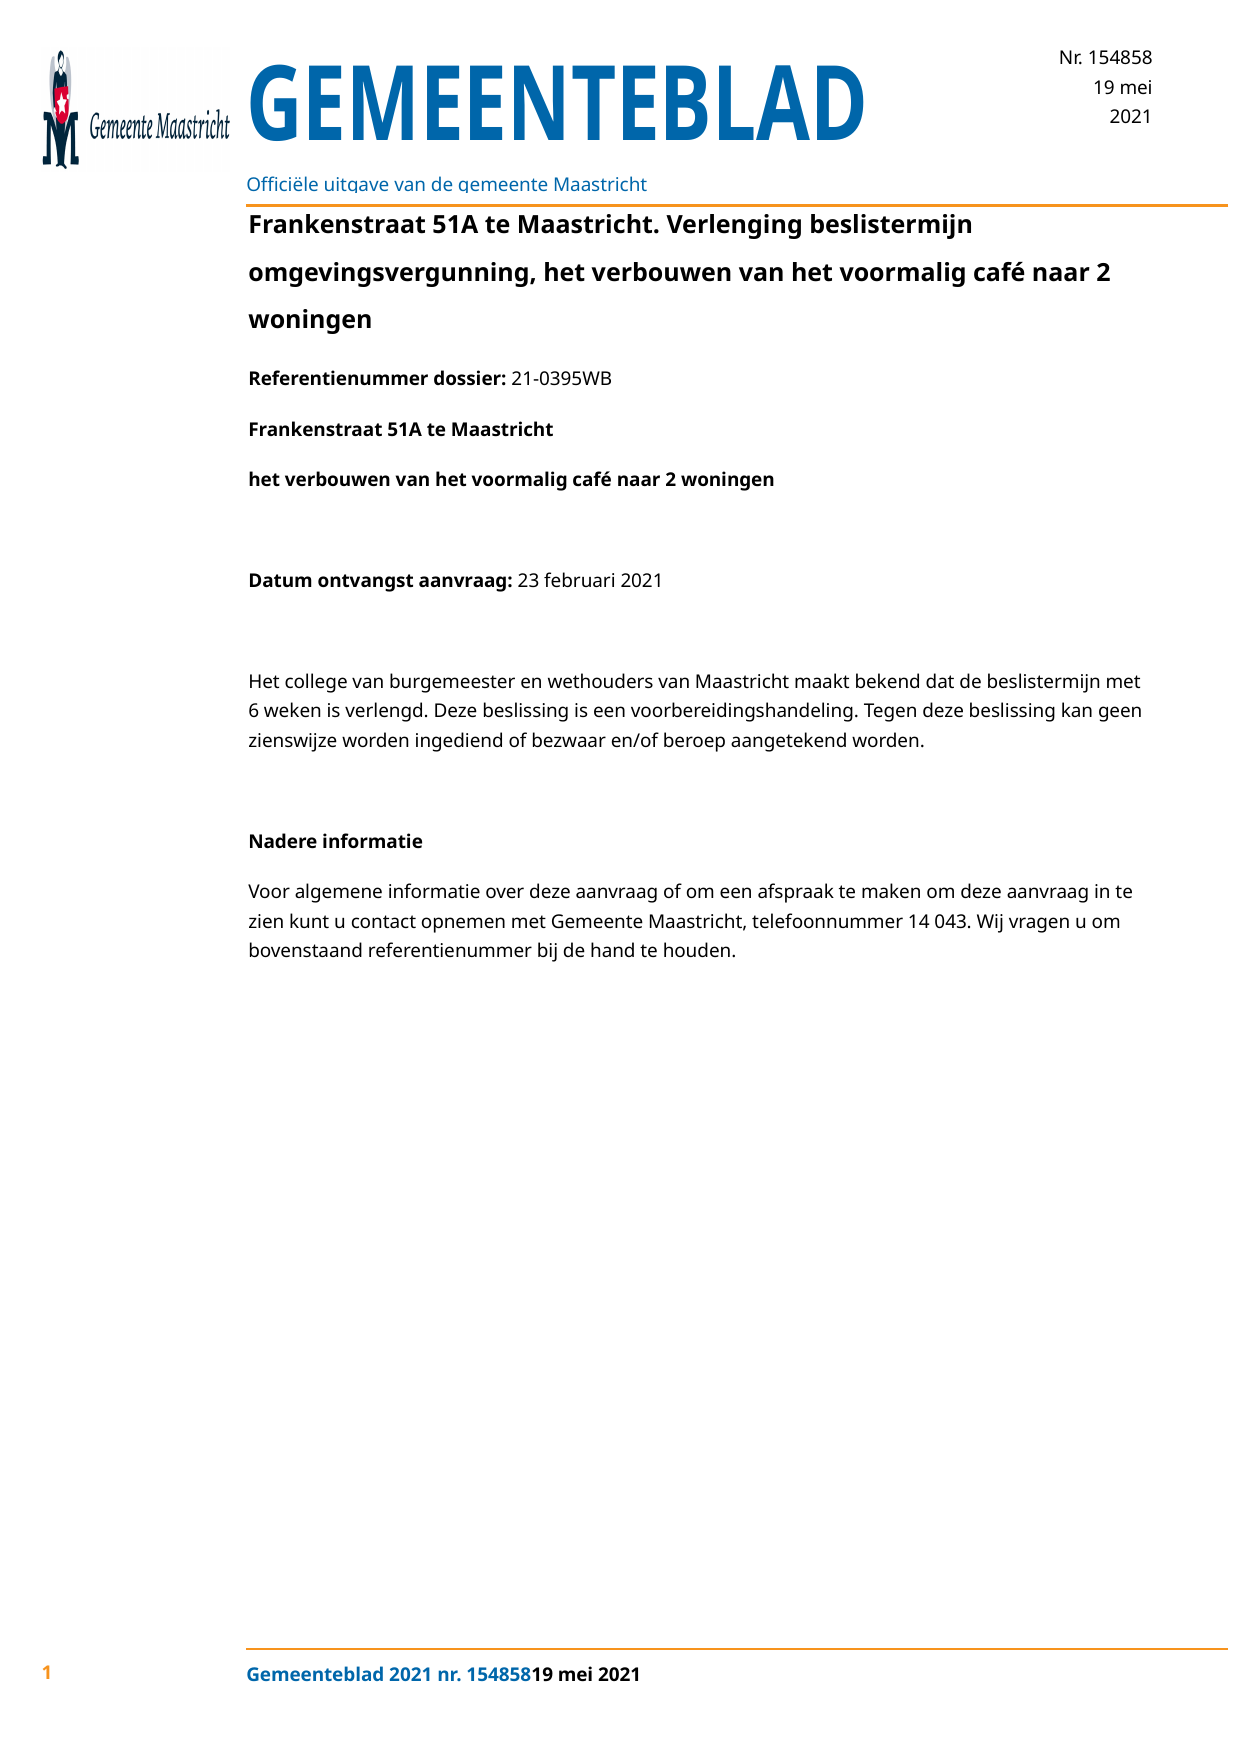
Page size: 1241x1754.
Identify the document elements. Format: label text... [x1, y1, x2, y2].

text Voor algemene informatie over deze aanvraag of om een afspraak te maken om deze aanvraag in te zien kunt u contact opnemen met Gemeente Maastricht, telefoonnummer 14 043. Wij vragen u om bovenstaand referentienummer bij de hand te houden. [248, 878, 1152, 963]
text het verbouwen van het voormalig café naar 2 woningen [248, 466, 1152, 492]
text Datum ontvangst aanvraag: 23 februari 2021 [248, 567, 1152, 593]
text Frankenstraat 51A te Maastricht [248, 416, 1152, 442]
text Nadere informatie [248, 828, 1152, 854]
picture [41, 47, 231, 172]
text Het college van burgemeester en wethouders van Maastricht maakt bekend dat de beslistermijn met 6 weken is verlengd. Deze beslissing is een voorbereidingshandeling. Tegen deze beslissing kan geen zienswijze worden ingediend of bezwaar en/of beroep aangetekend worden. [248, 668, 1152, 753]
text Referentienummer dossier: 21-0395WB [248, 366, 1152, 391]
text Frankenstraat 51A te Maastricht. Verlenging beslistermijn omgevingsvergunning, het verbouwen van het voormalig café naar 2 woningen [248, 207, 1152, 336]
